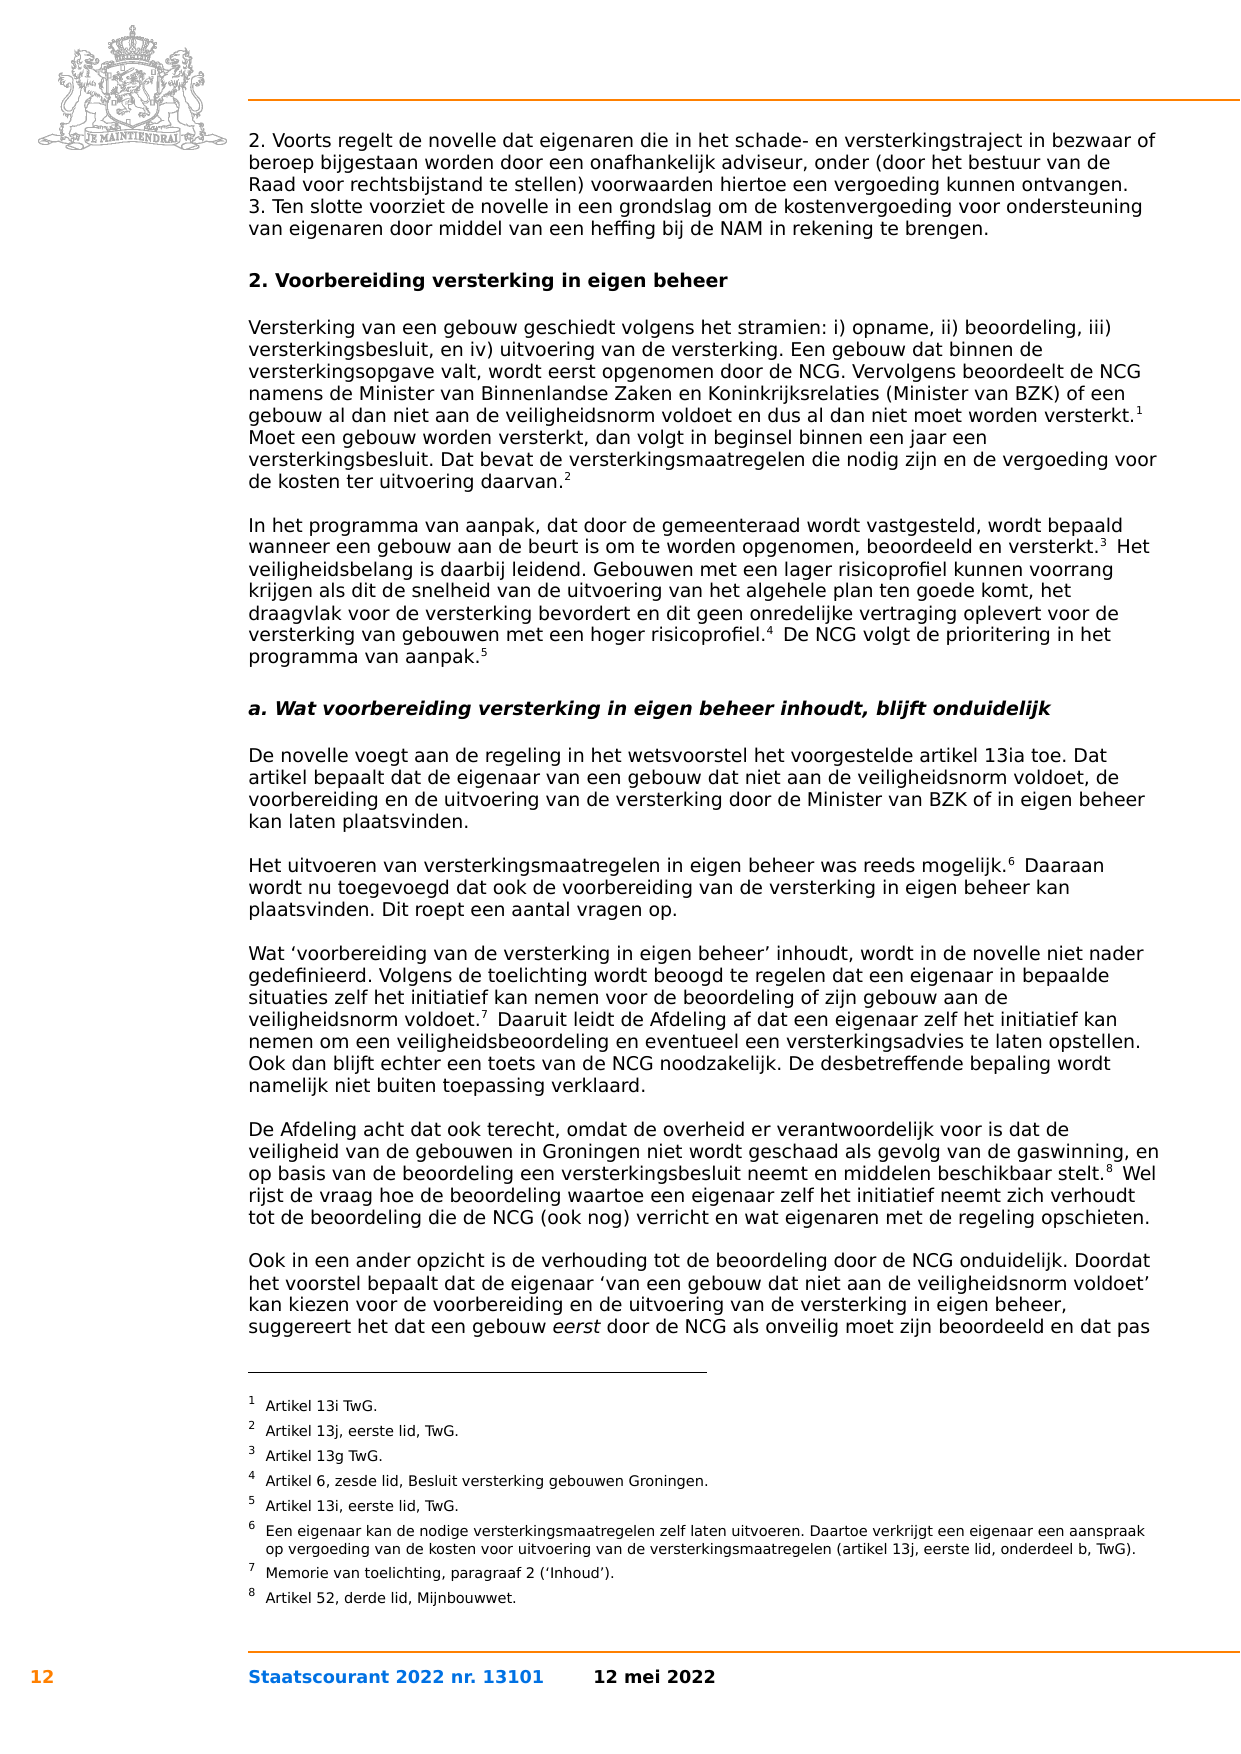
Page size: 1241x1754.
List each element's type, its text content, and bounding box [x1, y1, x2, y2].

text Versterking van een gebouw geschiedt volgens het stramien: i) opname, ii) beoordeling, iii) versterkingsbesluit, en iv) uitvoering van de versterking. Een gebouw dat binnen de versterkingsopgave valt, wordt eerst opgenomen door de NCG. Vervolgens beoordeelt de NCG namens de Minister van Binnenlandse Zaken en Koninkrijksrelaties (Minister van BZK) of een gebouw al dan niet aan de veiligheidsnorm voldoet en dus al dan niet moet worden versterkt. Moet een gebouw worden versterkt, dan volgt in beginsel binnen een jaar een versterkingsbesluit. Dat bevat de versterkingsmaatregelen die nodig zijn en de vergoeding voor de kosten ter uitvoering daarvan. [248, 317, 1163, 493]
text Ook in een ander opzicht is de verhouding tot de beoordeling door de NCG onduidelijk. Doordat het voorstel bepaalt dat de eigenaar ‘van een gebouw dat niet aan de veiligheidsnorm voldoet’ kan kiezen voor de voorbereiding en de uitvoering van de versterking in eigen beheer, suggereert het dat een gebouw eerst door de NCG als onveilig moet zijn beoordeeld en dat pas [248, 1250, 1163, 1338]
text Artikel 52, derde lid, Mijnbouwwet. [248, 1586, 1163, 1608]
subtitle a. Wat voorbereiding versterking in eigen beheer inhoudt, blijft onduidelijk [248, 698, 1163, 720]
text Wat ‘voorbereiding van de versterking in eigen beheer’ inhoudt, wordt in de novelle niet nader gedefinieerd. Volgens de toelichting wordt beoogd te regelen dat een eigenaar in bepaalde situaties zelf het initiatief kan nemen voor de beoordeling of zijn gebouw aan de veiligheidsnorm voldoet. Daaruit leidt de Afdeling af dat een eigenaar zelf het initiatief kan nemen om een veiligheidsbeoordeling en eventueel een versterkingsadvies te laten opstellen. Ook dan blijft echter een toets van de NCG noodzakelijk. De desbetreffende bepaling wordt namelijk niet buiten toepassing verklaard. [248, 943, 1163, 1097]
text 2. Voorts regelt de novelle dat eigenaren die in het schade- en versterkingstraject in bezwaar of beroep bijgestaan worden door een onafhankelijk adviseur, onder (door het bestuur van de Raad voor rechtsbijstand te stellen) voorwaarden hiertoe een vergoeding kunnen ontvangen. [248, 130, 1163, 196]
text Artikel 6, zesde lid, Besluit versterking gebouwen Groningen. [248, 1469, 1163, 1491]
text De novelle voegt aan de regeling in het wetsvoorstel het voorgestelde artikel 13ia toe. Dat artikel bepaalt dat de eigenaar van een gebouw dat niet aan de veiligheidsnorm voldoet, de voorbereiding en de uitvoering van de versterking door de Minister van BZK of in eigen beheer kan laten plaatsvinden. [248, 745, 1163, 833]
text Artikel 13i TwG. [248, 1394, 1163, 1416]
text Artikel 13j, eerste lid, TwG. [248, 1419, 1163, 1441]
text Een eigenaar kan de nodige versterkingsmaatregelen zelf laten uitvoeren. Daartoe verkrijgt een eigenaar een aanspraak op vergoeding van de kosten voor uitvoering van de versterkingsmaatregelen (artikel 13j, eerste lid, onderdeel b, TwG). [248, 1519, 1163, 1558]
text 3. Ten slotte voorziet de novelle in een grondslag om de kostenvergoeding voor ondersteuning van eigenaren door middel van een heffing bij de NAM in rekening te brengen. [248, 196, 1163, 240]
text Het uitvoeren van versterkingsmaatregelen in eigen beheer was reeds mogelijk. Daaraan wordt nu toegevoegd dat ook de voorbereiding van de versterking in eigen beheer kan plaatsvinden. Dit roept een aantal vragen op. [248, 855, 1163, 921]
text Memorie van toelichting, paragraaf 2 (‘Inhoud’). [248, 1561, 1163, 1583]
text De Afdeling acht dat ook terecht, omdat de overheid er verantwoordelijk voor is dat de veiligheid van de gebouwen in Groningen niet wordt geschaad als gevolg van de gaswinning, en op basis van de beoordeling een versterkingsbesluit neemt en middelen beschikbaar stelt. Wel rijst de vraag hoe de beoordeling waartoe een eigenaar zelf het initiatief neemt zich verhoudt tot de beoordeling die de NCG (ook nog) verricht en wat eigenaren met de regeling opschieten. [248, 1119, 1163, 1228]
picture [38, 25, 227, 150]
subtitle 2. Voorbereiding versterking in eigen beheer [248, 270, 1163, 292]
text Artikel 13i, eerste lid, TwG. [248, 1494, 1163, 1516]
text In het programma van aanpak, dat door de gemeenteraad wordt vastgesteld, wordt bepaald wanneer een gebouw aan de beurt is om te worden opgenomen, beoordeeld en versterkt. Het veiligheidsbelang is daarbij leidend. Gebouwen met een lager risicoprofiel kunnen voorrang krijgen als dit de snelheid van de uitvoering van het algehele plan ten goede komt, het draagvlak voor de versterking bevordert en dit geen onredelijke vertraging oplevert voor de versterking van gebouwen met een hoger risicoprofiel. De NCG volgt de prioritering in het programma van aanpak. [248, 514, 1163, 668]
text Artikel 13g TwG. [248, 1444, 1163, 1466]
